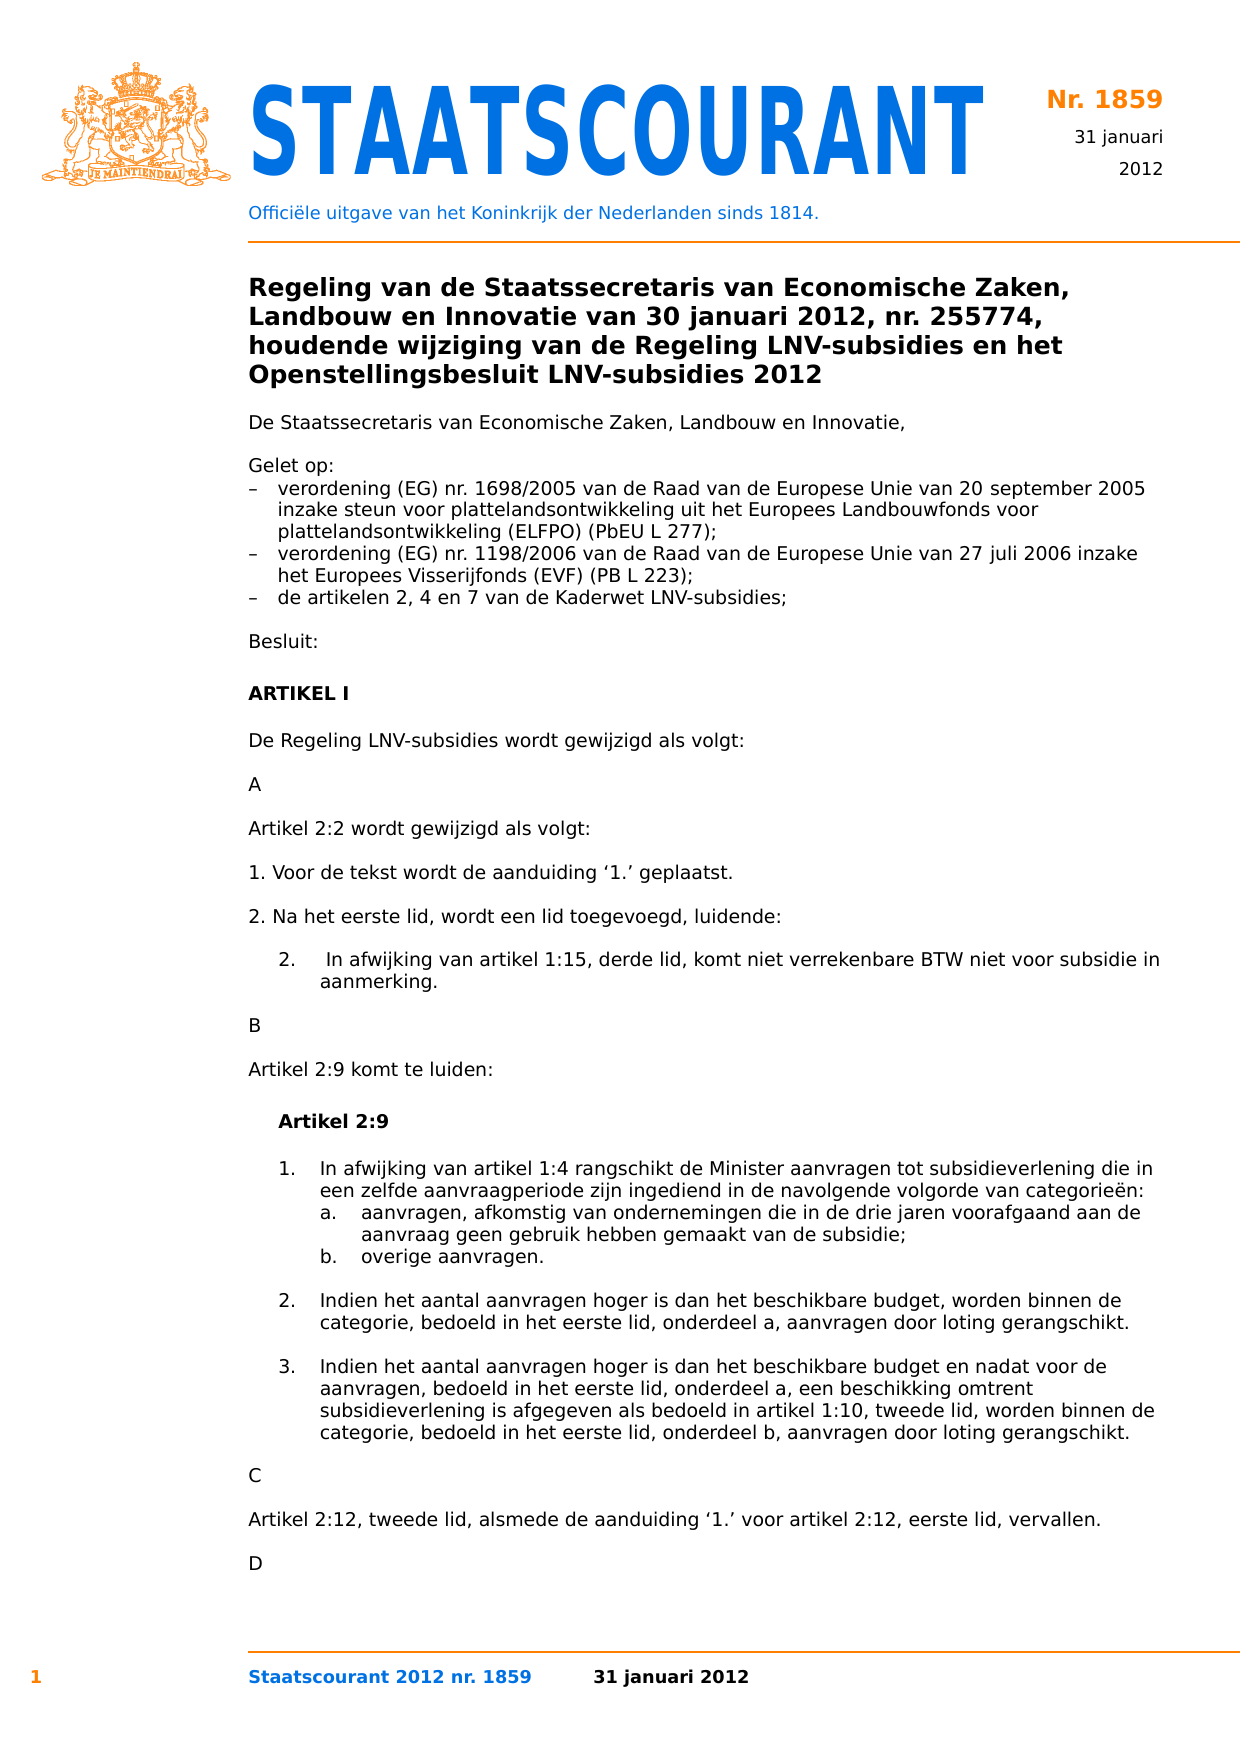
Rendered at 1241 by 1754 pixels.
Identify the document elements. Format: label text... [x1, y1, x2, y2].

subtitle Artikel 2:9 [278, 1111, 1163, 1133]
text 2. In afwijking van artikel 1:15, derde lid, komt niet verrekenbare BTW niet voor subsidie in aanmerking. [278, 949, 1163, 993]
text b. overige aanvragen. [319, 1246, 1163, 1268]
text 1. Voor de tekst wordt de aanduiding ‘1.’ geplaatst. [248, 862, 1163, 884]
text Gelet op: [248, 455, 1163, 477]
text C [248, 1465, 1163, 1487]
text Artikel 2:9 komt te luiden: [248, 1059, 1163, 1081]
text Artikel 2:12, tweede lid, alsmede de aanduiding ‘1.’ voor artikel 2:12, eerste lid, vervallen. [248, 1509, 1163, 1531]
subtitle ARTIKEL I [248, 683, 1163, 705]
text – de artikelen 2, 4 en 7 van de Kaderwet LNV-subsidies; [248, 587, 1163, 609]
text – verordening (EG) nr. 1698/2005 van de Raad van de Europese Unie van 20 september 2005 inzake steun voor plattelandsontwikkeling uit het Europees Landbouwfonds voor plattelandsontwikkeling (ELFPO) (PbEU L 277); [248, 477, 1163, 543]
text a. aanvragen, afkomstig van ondernemingen die in de drie jaren voorafgaand aan de aanvraag geen gebruik hebben gemaakt van de subsidie; [319, 1202, 1163, 1246]
text Artikel 2:2 wordt gewijzigd als volgt: [248, 818, 1163, 840]
text 2. Na het eerste lid, wordt een lid toegevoegd, luidende: [248, 906, 1163, 927]
table_header STAATSCOURANT [248, 62, 998, 203]
table_header Nr. 1859 [998, 62, 1240, 121]
text De Staatssecretaris van Economische Zaken, Landbouw en Innovatie, [248, 412, 1163, 433]
picture [41, 62, 231, 186]
text 1. In afwijking van artikel 1:4 rangschikt de Minister aanvragen tot subsidieverlening die in een zelfde aanvraagperiode zijn ingediend in de navolgende volgorde van categorieën: [278, 1158, 1163, 1202]
text 2. Indien het aantal aanvragen hoger is dan het beschikbare budget, worden binnen de categorie, bedoeld in het eerste lid, onderdeel a, aanvragen door loting gerangschikt. [278, 1290, 1163, 1334]
subtitle Regeling van de Staatssecretaris van Economische Zaken, Landbouw en Innovatie van 30 januari 2012, nr. 255774, houdende wijziging van de Regeling LNV-subsidies en het Openstellingsbesluit LNV-subsidies 2012 [248, 273, 1163, 390]
table_cell Officiële uitgave van het Koninkrijk der Nederlanden sinds 1814. [248, 203, 1240, 241]
table_cell 31 januari [998, 121, 1240, 153]
text – verordening (EG) nr. 1198/2006 van de Raad van de Europese Unie van 27 juli 2006 inzake het Europees Visserijfonds (EVF) (PB L 223); [248, 543, 1163, 587]
text A [248, 774, 1163, 796]
text Besluit: [248, 631, 1163, 653]
text De Regeling LNV-subsidies wordt gewijzigd als volgt: [248, 730, 1163, 752]
table_cell 2012 [998, 153, 1240, 203]
text B [248, 1015, 1163, 1037]
table_header [25, 62, 248, 241]
text D [248, 1553, 1163, 1575]
text 3. Indien het aantal aanvragen hoger is dan het beschikbare budget en nadat voor de aanvragen, bedoeld in het eerste lid, onderdeel a, een beschikking omtrent subsidieverlening is afgegeven als bedoeld in artikel 1:10, tweede lid, worden binnen de categorie, bedoeld in het eerste lid, onderdeel b, aanvragen door loting gerangschikt. [278, 1356, 1163, 1443]
